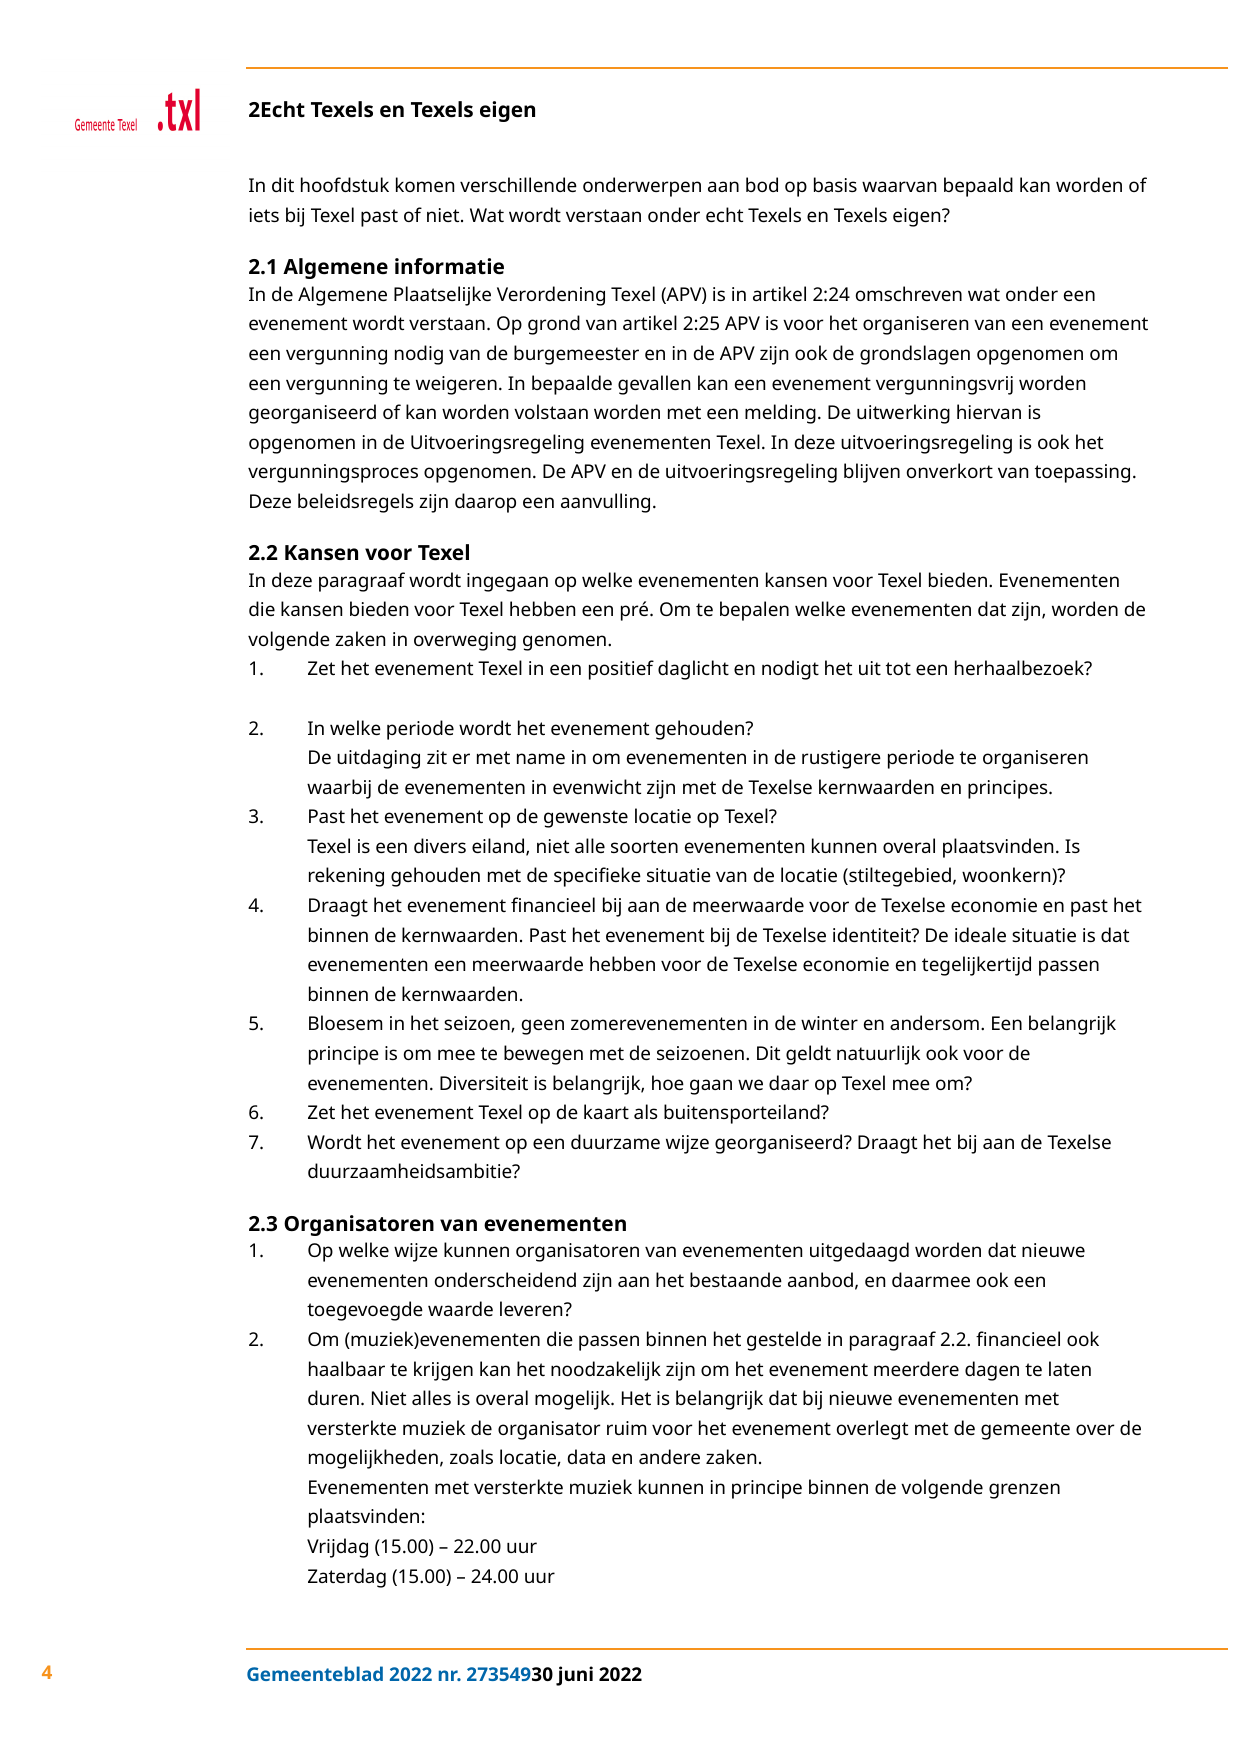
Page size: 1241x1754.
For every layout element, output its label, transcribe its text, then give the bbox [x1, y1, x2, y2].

list Texel is een divers eiland, niet alle soorten evenementen kunnen overal plaatsvinden. Is rekening gehouden met de specifieke situatie van de locatie (stiltegebied, woonkern)? [248, 833, 1152, 888]
list Zet het evenement Texel op de kaart als buitensporteiland? [248, 1099, 1152, 1125]
text 2.2 Kansen voor Texel [248, 538, 1152, 567]
list Zaterdag (15.00) – 24.00 uur [248, 1563, 1152, 1588]
list Bloesem in het seizoen, geen zomerevenementen in de winter en andersom. Een belangrijk principe is om mee te bewegen met de seizoenen. Dit geldt natuurlijk ook voor de evenementen. Diversiteit is belangrijk, hoe gaan we daar op Texel mee om? [248, 1011, 1152, 1096]
list In welke periode wordt het evenement gehouden? [248, 715, 1152, 741]
picture [41, 47, 231, 172]
list Evenementen met versterkte muziek kunnen in principe binnen de volgende grenzen plaatsvinden: [248, 1474, 1152, 1529]
list Op welke wijze kunnen organisatoren van evenementen uitgedaagd worden dat nieuwe evenementen onderscheidend zijn aan het bestaande aanbod, en daarmee ook een toegevoegde waarde leveren? [248, 1237, 1152, 1322]
list Draagt het evenement financieel bij aan de meerwaarde voor de Texelse economie en past het binnen de kernwaarden. Past het evenement bij de Texelse identiteit? De ideale situatie is dat evenementen een meerwaarde hebben voor de Texelse economie en tegelijkertijd passen binnen de kernwaarden. [248, 892, 1152, 1007]
list De uitdaging zit er met name in om evenementen in de rustigere periode te organiseren waarbij de evenementen in evenwicht zijn met de Texelse kernwaarden en principes. [248, 744, 1152, 800]
list Om (muziek)evenementen die passen binnen het gestelde in paragraaf 2.2. financieel ook haalbaar te krijgen kan het noodzakelijk zijn om het evenement meerdere dagen te laten duren. Niet alles is overal mogelijk. Het is belangrijk dat bij nieuwe evenementen met versterkte muziek de organisator ruim voor het evenement overlegt met de gemeente over de mogelijkheden, zoals locatie, data en andere zaken. [248, 1326, 1152, 1470]
text 2Echt Texels en Texels eigen [248, 95, 1152, 123]
text 2.3 Organisatoren van evenementen [248, 1209, 1152, 1237]
list Past het evenement op de gewenste locatie op Texel? [248, 803, 1152, 829]
text 2.1 Algemene informatie [248, 252, 1152, 281]
text In deze paragraaf wordt ingegaan op welke evenementen kansen voor Texel bieden. Evenementen die kansen bieden voor Texel hebben een pré. Om te bepalen welke evenementen dat zijn, worden de volgende zaken in overweging genomen. [248, 567, 1152, 652]
list Zet het evenement Texel in een positief daglicht en nodigt het uit tot een herhaalbezoek? [248, 656, 1152, 681]
list Vrijdag (15.00) – 22.00 uur [248, 1533, 1152, 1559]
list Wordt het evenement op een duurzame wijze georganiseerd? Draagt het bij aan de Texelse duurzaamheidsambitie? [248, 1129, 1152, 1184]
text In de Algemene Plaatselijke Verordening Texel (APV) is in artikel 2:24 omschreven wat onder een evenement wordt verstaan. Op grond van artikel 2:25 APV is voor het organiseren van een evenement een vergunning nodig van de burgemeester en in de APV zijn ook de grondslagen opgenomen om een vergunning te weigeren. In bepaalde gevallen kan een evenement vergunningsvrij worden georganiseerd of kan worden volstaan worden met een melding. De uitwerking hiervan is opgenomen in de Uitvoeringsregeling evenementen Texel. In deze uitvoeringsregeling is ook het vergunningsproces opgenomen. De APV en de uitvoeringsregeling blijven onverkort van toepassing. Deze beleidsregels zijn daarop een aanvulling. [248, 281, 1152, 514]
text In dit hoofdstuk komen verschillende onderwerpen aan bod op basis waarvan bepaald kan worden of iets bij Texel past of niet. Wat wordt verstaan onder echt Texels en Texels eigen? [248, 172, 1152, 228]
